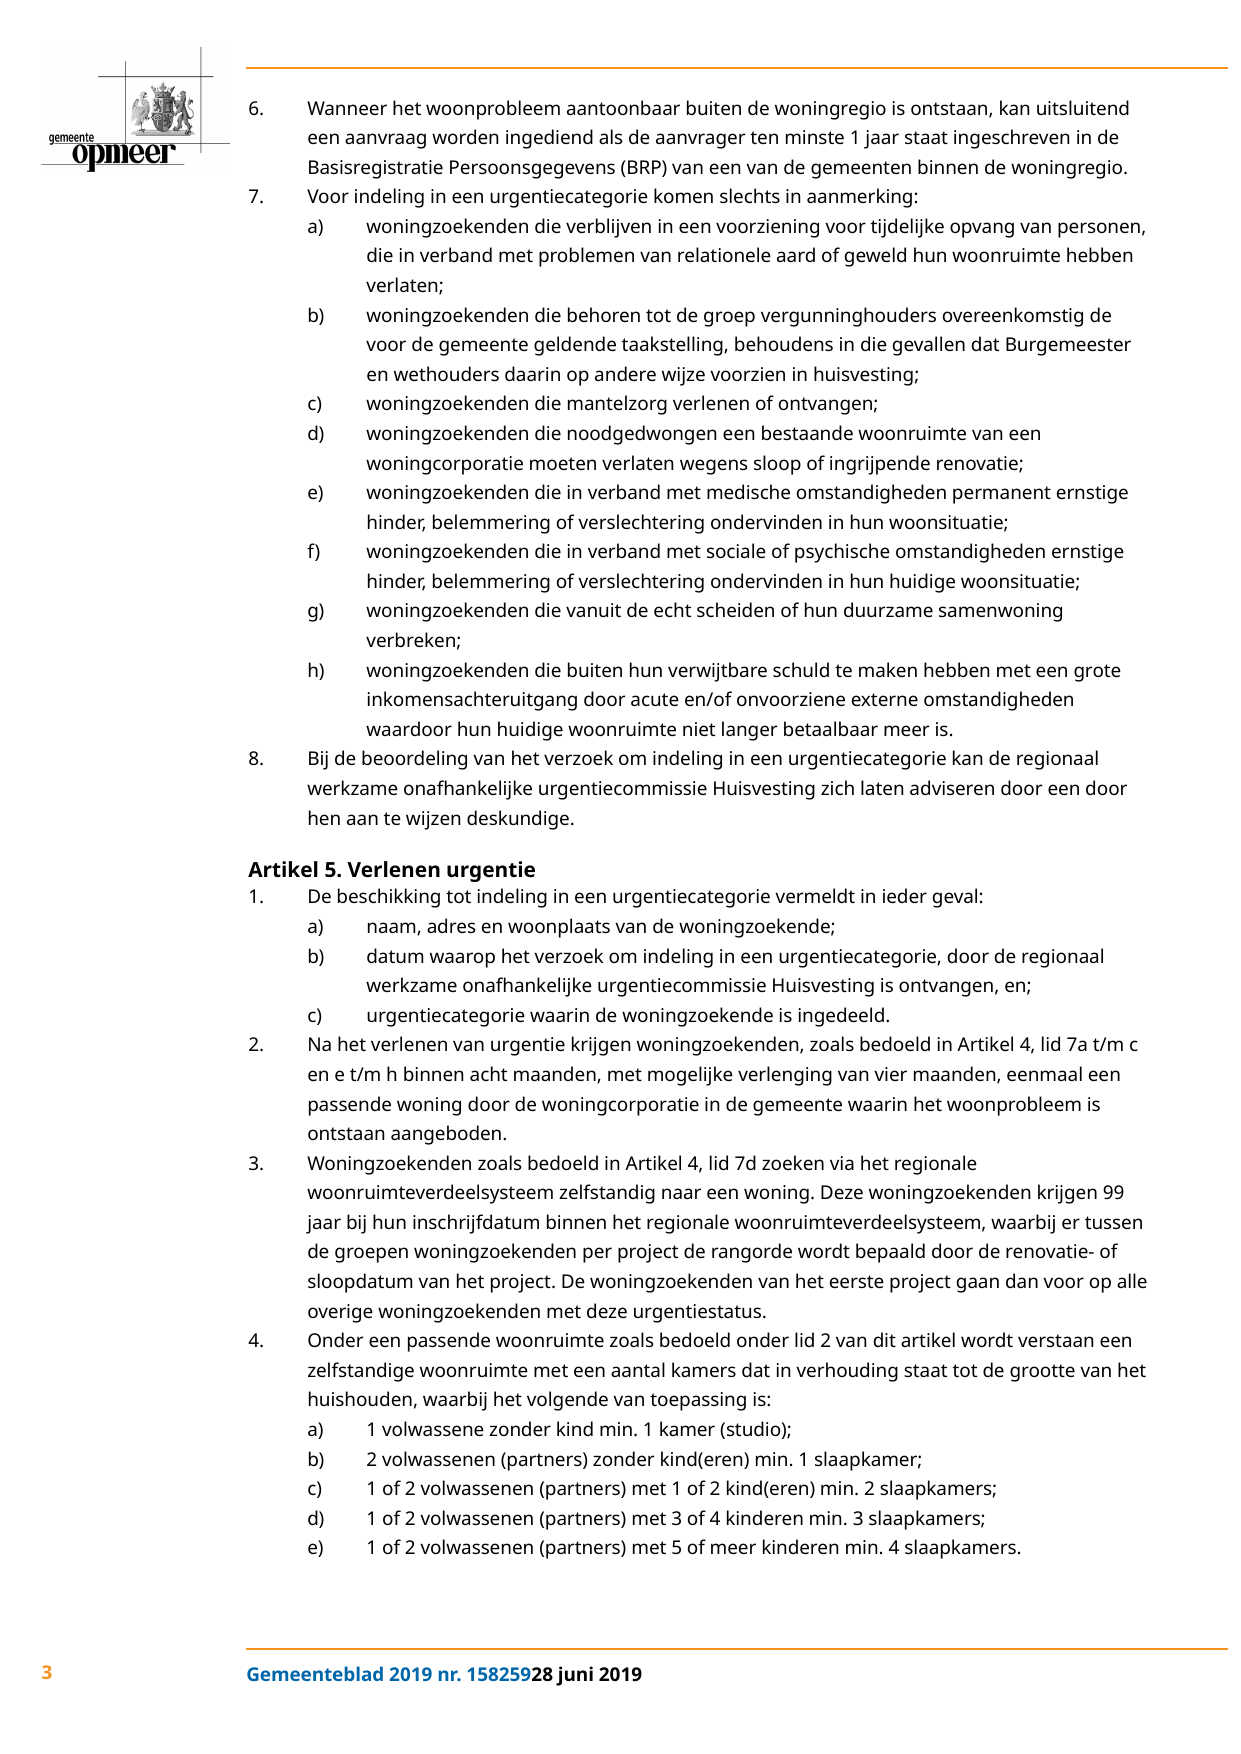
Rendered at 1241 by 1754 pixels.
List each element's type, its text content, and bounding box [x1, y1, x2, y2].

list woningzoekenden die noodgedwongen een bestaande woonruimte van een woningcorporatie moeten verlaten wegens sloop of ingrijpende renovatie; [307, 420, 1152, 476]
list 1 volwassene zonder kind min. 1 kamer (studio); [307, 1416, 1152, 1442]
list Onder een passende woonruimte zoals bedoeld onder lid 2 van dit artikel wordt verstaan een zelfstandige woonruimte met een aantal kamers dat in verhouding staat tot de grootte van het huishouden, waarbij het volgende van toepassing is: [248, 1327, 1152, 1412]
list woningzoekenden die vanuit de echt scheiden of hun duurzame samenwoning verbreken; [307, 598, 1152, 653]
list 1 of 2 volwassenen (partners) met 5 of meer kinderen min. 4 slaapkamers. [307, 1534, 1152, 1560]
list 2 volwassenen (partners) zonder kind(eren) min. 1 slaapkamer; [307, 1446, 1152, 1471]
list woningzoekenden die verblijven in een voorziening voor tijdelijke opvang van personen, die in verband met problemen van relationele aard of geweld hun woonruimte hebben verlaten; [307, 213, 1152, 298]
list Woningzoekenden zoals bedoeld in Artikel 4, lid 7d zoeken via het regionale woonruimteverdeelsysteem zelfstandig naar een woning. Deze woningzoekenden krijgen 99 jaar bij hun inschrijfdatum binnen het regionale woonruimteverdeelsysteem, waarbij er tussen de groepen woningzoekenden per project de rangorde wordt bepaald door de renovatie- of sloopdatum van het project. De woningzoekenden van het eerste project gaan dan voor op alle overige woningzoekenden met deze urgentiestatus. [248, 1150, 1152, 1323]
text Artikel 5. Verlenen urgentie [248, 855, 1152, 884]
list Bij de beoordeling van het verzoek om indeling in een urgentiecategorie kan de regionaal werkzame onafhankelijke urgentiecommissie Huisvesting zich laten adviseren door een door hen aan te wijzen deskundige. [248, 746, 1152, 831]
list woningzoekenden die buiten hun verwijtbare schuld te maken hebben met een grote inkomensachteruitgang door acute en/of onvoorziene externe omstandigheden waardoor hun huidige woonruimte niet langer betaalbaar meer is. [307, 657, 1152, 742]
list 1 of 2 volwassenen (partners) met 3 of 4 kinderen min. 3 slaapkamers; [307, 1505, 1152, 1531]
list Na het verlenen van urgentie krijgen woningzoekenden, zoals bedoeld in Artikel 4, lid 7a t/m c en e t/m h binnen acht maanden, met mogelijke verlenging van vier maanden, eenmaal een passende woning door de woningcorporatie in de gemeente waarin het woonprobleem is ontstaan aangeboden. [248, 1032, 1152, 1146]
list urgentiecategorie waarin de woningzoekende is ingedeeld. [307, 1002, 1152, 1028]
list naam, adres en woonplaats van de woningzoekende; [307, 913, 1152, 939]
list woningzoekenden die behoren tot de groep vergunninghouders overeenkomstig de voor de gemeente geldende taakstelling, behoudens in die gevallen dat Burgemeester en wethouders daarin op andere wijze voorzien in huisvesting; [307, 302, 1152, 387]
list Wanneer het woonprobleem aantoonbaar buiten de woningregio is ontstaan, kan uitsluitend een aanvraag worden ingediend als de aanvrager ten minste 1 jaar staat ingeschreven in de Basisregistratie Persoonsgegevens (BRP) van een van de gemeenten binnen de woningregio. [248, 95, 1152, 180]
list woningzoekenden die in verband met medische omstandigheden permanent ernstige hinder, belemmering of verslechtering ondervinden in hun woonsituatie; [307, 479, 1152, 535]
list datum waarop het verzoek om indeling in een urgentiecategorie, door de regionaal werkzame onafhankelijke urgentiecommissie Huisvesting is ontvangen, en; [307, 943, 1152, 998]
list 1 of 2 volwassenen (partners) met 1 of 2 kind(eren) min. 2 slaapkamers; [307, 1475, 1152, 1501]
list woningzoekenden die in verband met sociale of psychische omstandigheden ernstige hinder, belemmering of verslechtering ondervinden in hun huidige woonsituatie; [307, 538, 1152, 594]
list De beschikking tot indeling in een urgentiecategorie vermeldt in ieder geval: [248, 884, 1152, 909]
list woningzoekenden die mantelzorg verlenen of ontvangen; [307, 391, 1152, 416]
picture [41, 47, 231, 172]
list Voor indeling in een urgentiecategorie komen slechts in aanmerking: [248, 183, 1152, 209]
